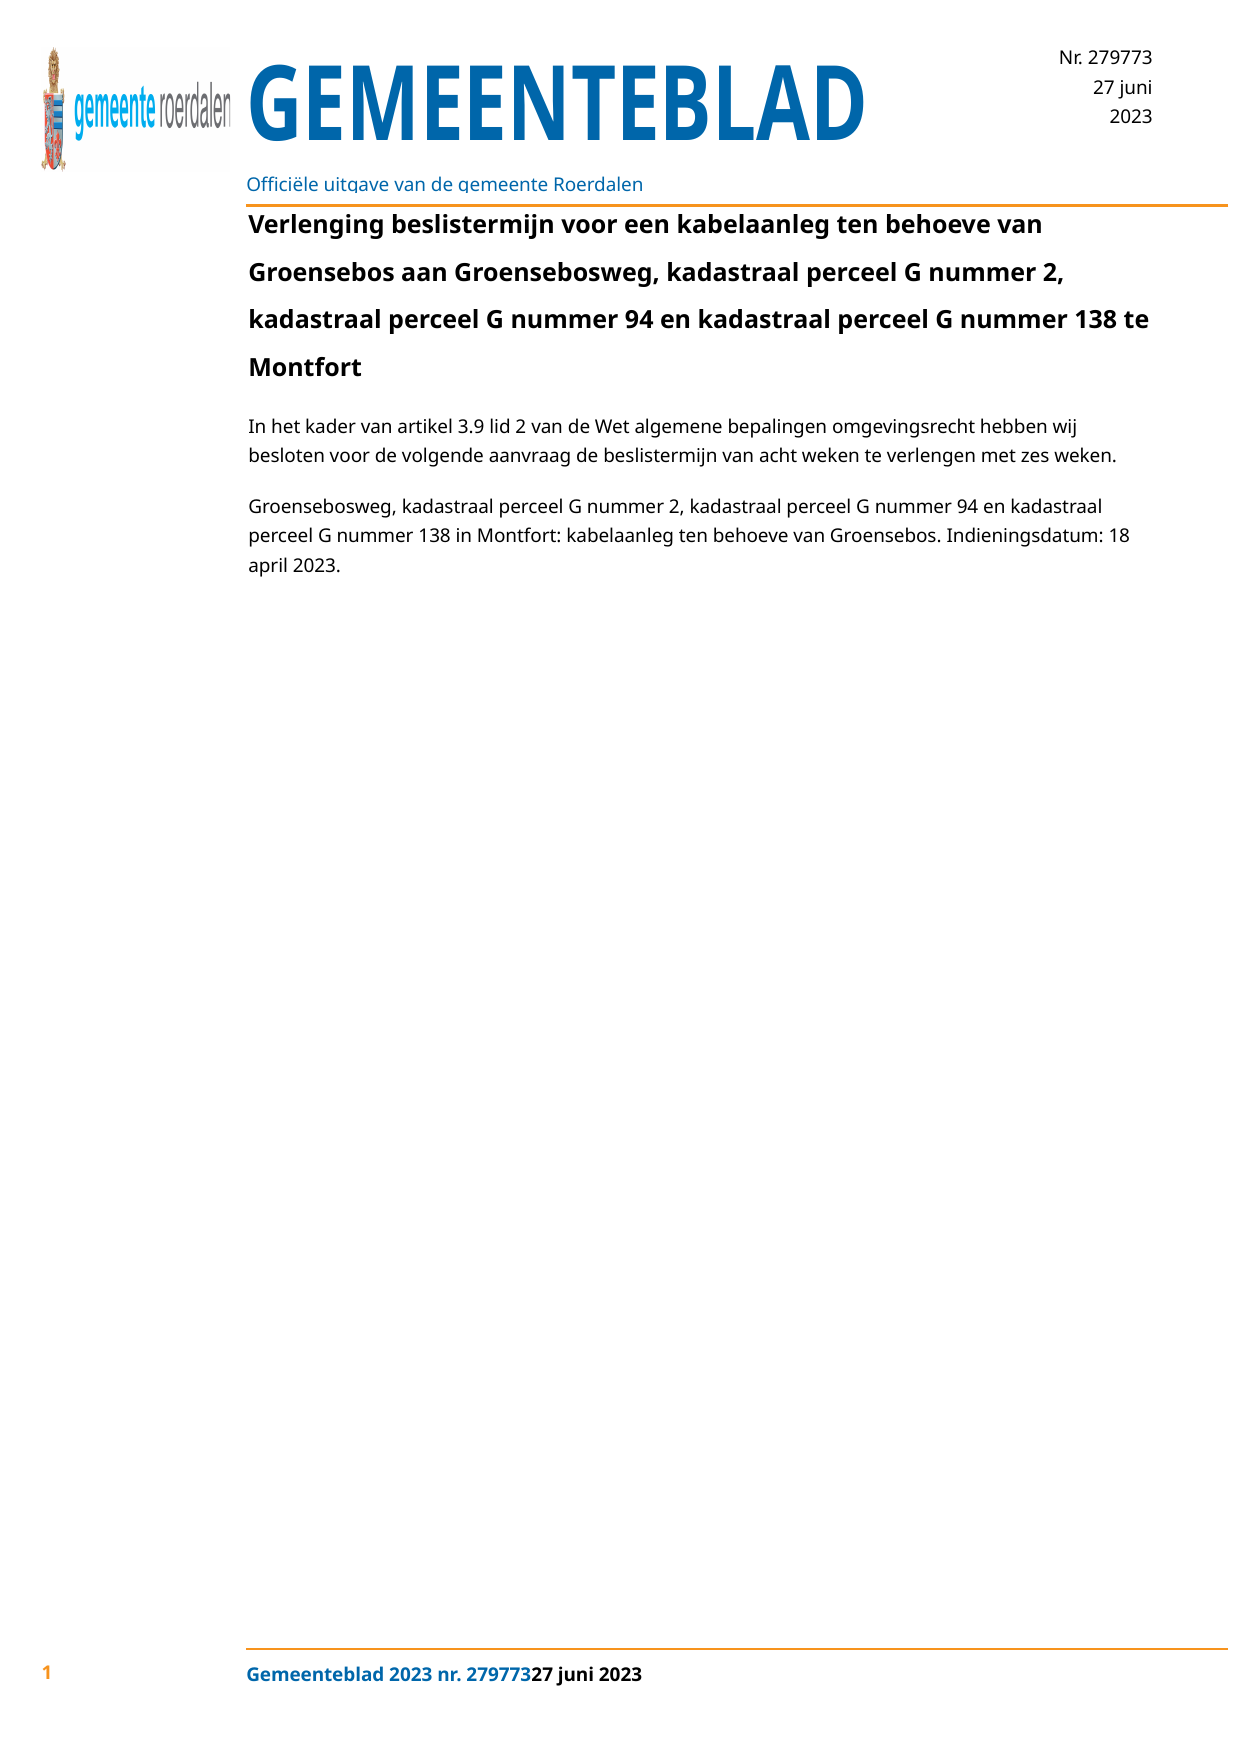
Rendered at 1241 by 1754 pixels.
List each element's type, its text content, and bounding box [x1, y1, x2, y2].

text In het kader van artikel 3.9 lid 2 van de Wet algemene bepalingen omgevingsrecht hebben wij besloten voor de volgende aanvraag de beslistermijn van acht weken te verlengen met zes weken. [248, 413, 1152, 468]
text Groensebosweg, kadastraal perceel G nummer 2, kadastraal perceel G nummer 94 en kadastraal perceel G nummer 138 in Montfort: kabelaanleg ten behoeve van Groensebos. Indieningsdatum: 18 april 2023. [248, 493, 1152, 578]
picture [41, 47, 231, 172]
text Verlenging beslistermijn voor een kabelaanleg ten behoeve van Groensebos aan Groensebosweg, kadastraal perceel G nummer 2, kadastraal perceel G nummer 94 en kadastraal perceel G nummer 138 te Montfort [248, 207, 1152, 384]
